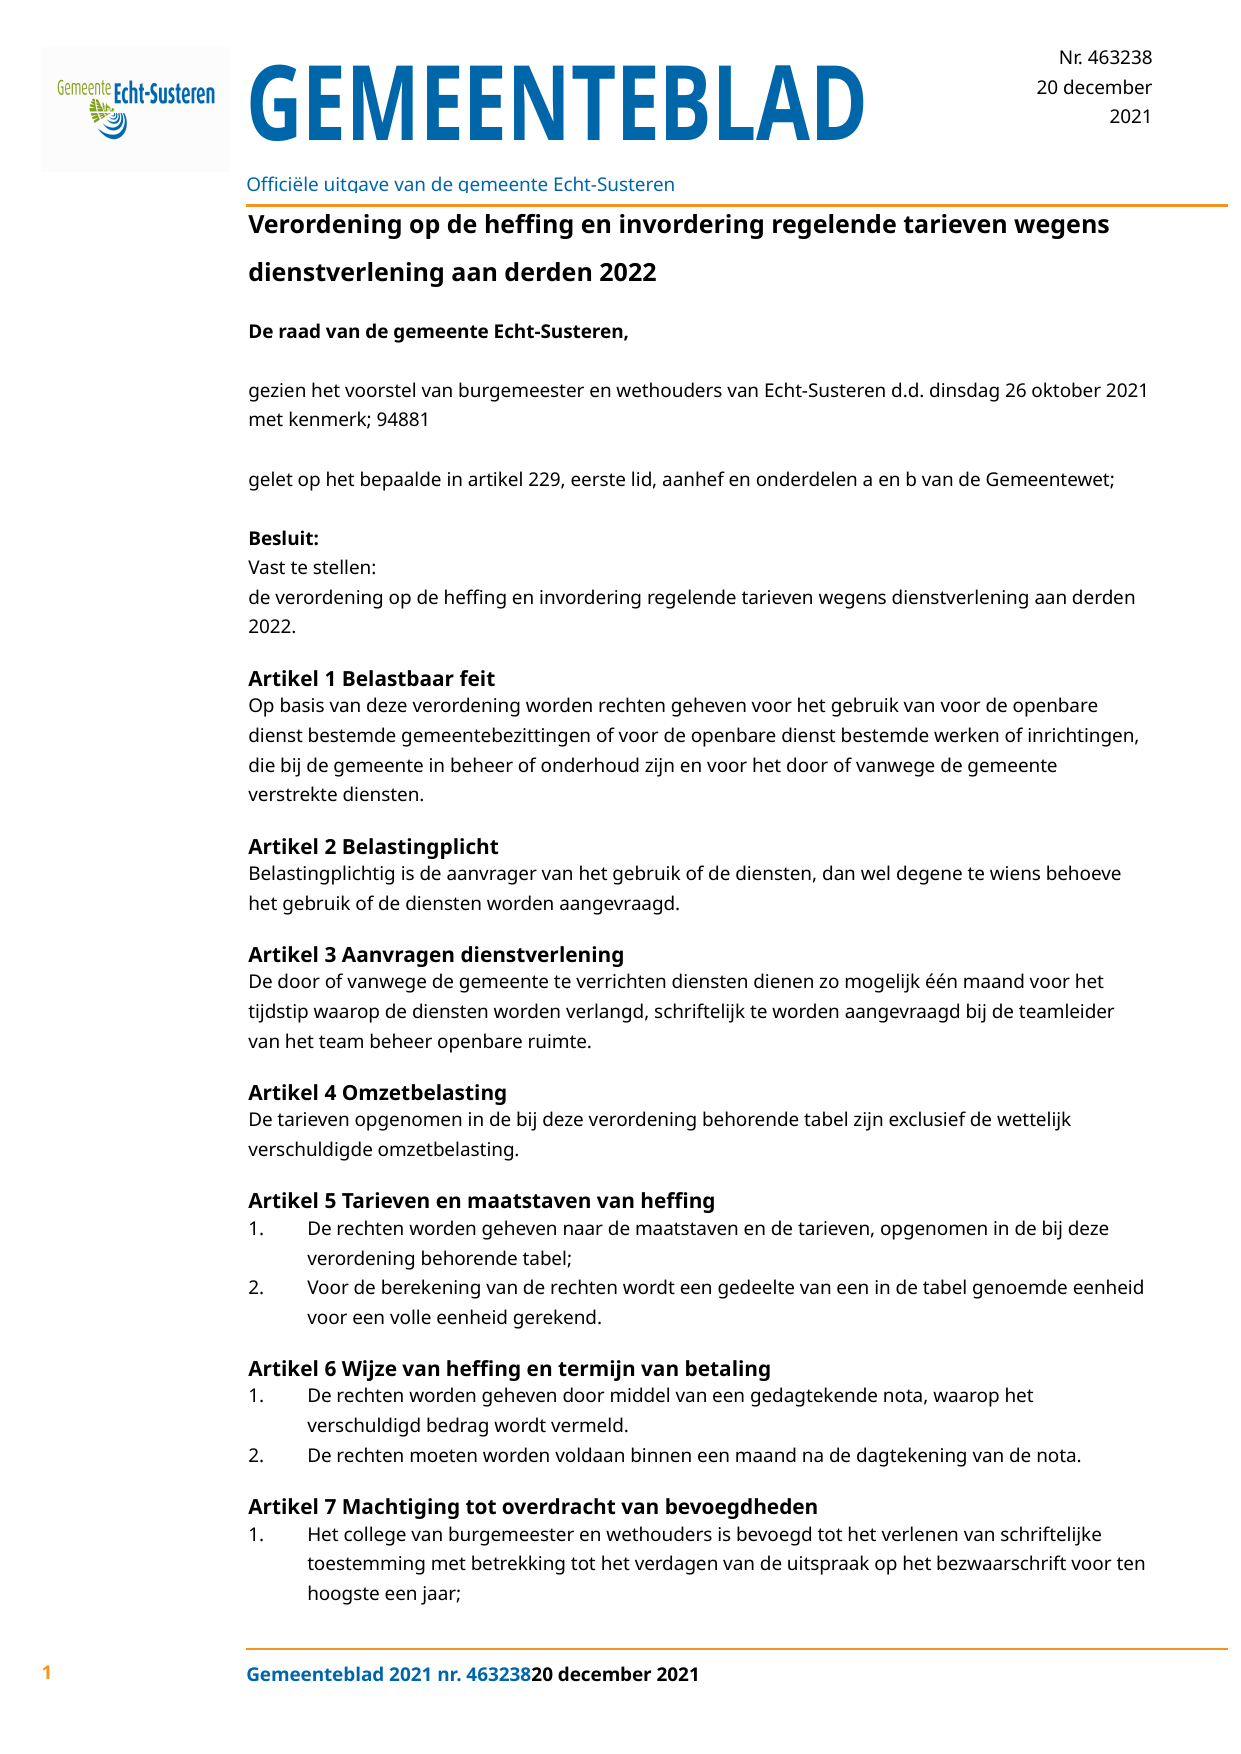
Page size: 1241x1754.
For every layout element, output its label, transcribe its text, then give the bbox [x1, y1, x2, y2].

list De rechten worden geheven door middel van een gedagtekende nota, waarop het verschuldigd bedrag wordt vermeld. [248, 1383, 1152, 1438]
text Artikel 5 Tarieven en maatstaven van heffing [248, 1187, 1152, 1215]
picture [41, 47, 231, 172]
text de verordening op de heffing en invordering regelende tarieven wegens dienstverlening aan derden 2022. [248, 584, 1152, 639]
text Artikel 3 Aanvragen dienstverlening [248, 940, 1152, 969]
text gezien het voorstel van burgemeester en wethouders van Echt-Susteren d.d. dinsdag 26 oktober 2021 met kenmerk; 94881 [248, 377, 1152, 432]
text Vast te stellen: [248, 554, 1152, 580]
text Verordening op de heffing en invordering regelende tarieven wegens dienstverlening aan derden 2022 [248, 207, 1152, 288]
text Op basis van deze verordening worden rechten geheven voor het gebruik van voor de openbare dienst bestemde gemeentebezittingen of voor de openbare dienst bestemde werken of inrichtingen, die bij de gemeente in beheer of onderhoud zijn en voor het door of vanwege de gemeente verstrekte diensten. [248, 693, 1152, 807]
list Voor de berekening van de rechten wordt een gedeelte van een in de tabel genoemde eenheid voor een volle eenheid gerekend. [248, 1274, 1152, 1329]
list De rechten moeten worden voldaan binnen een maand na de dagtekening van de nota. [248, 1442, 1152, 1468]
text De tarieven opgenomen in de bij deze verordening behorende tabel zijn exclusief de wettelijk verschuldigde omzetbelasting. [248, 1107, 1152, 1162]
list De rechten worden geheven naar de maatstaven en de tarieven, opgenomen in de bij deze verordening behorende tabel; [248, 1215, 1152, 1270]
text Besluit: [248, 525, 1152, 551]
text De door of vanwege de gemeente te verrichten diensten dienen zo mogelijk één maand voor het tijdstip waarop de diensten worden verlangd, schriftelijk te worden aangevraagd bij de teamleider van het team beheer openbare ruimte. [248, 969, 1152, 1053]
text gelet op het bepaalde in artikel 229, eerste lid, aanhef en onderdelen a en b van de Gemeentewet; [248, 466, 1152, 492]
text Artikel 7 Machtiging tot overdracht van bevoegdheden [248, 1492, 1152, 1521]
text Artikel 1 Belastbaar feit [248, 664, 1152, 693]
list Het college van burgemeester en wethouders is bevoegd tot het verlenen van schriftelijke toestemming met betrekking tot het verdagen van de uitspraak op het bezwaarschrift voor ten hoogste een jaar; [248, 1521, 1152, 1606]
text Artikel 2 Belastingplicht [248, 832, 1152, 860]
text Belastingplichtig is de aanvrager van het gebruik of de diensten, dan wel degene te wiens behoeve het gebruik of de diensten worden aangevraagd. [248, 860, 1152, 916]
text De raad van de gemeente Echt-Susteren, [248, 318, 1152, 344]
text Artikel 6 Wijze van heffing en termijn van betaling [248, 1354, 1152, 1383]
text Artikel 4 Omzetbelasting [248, 1078, 1152, 1107]
